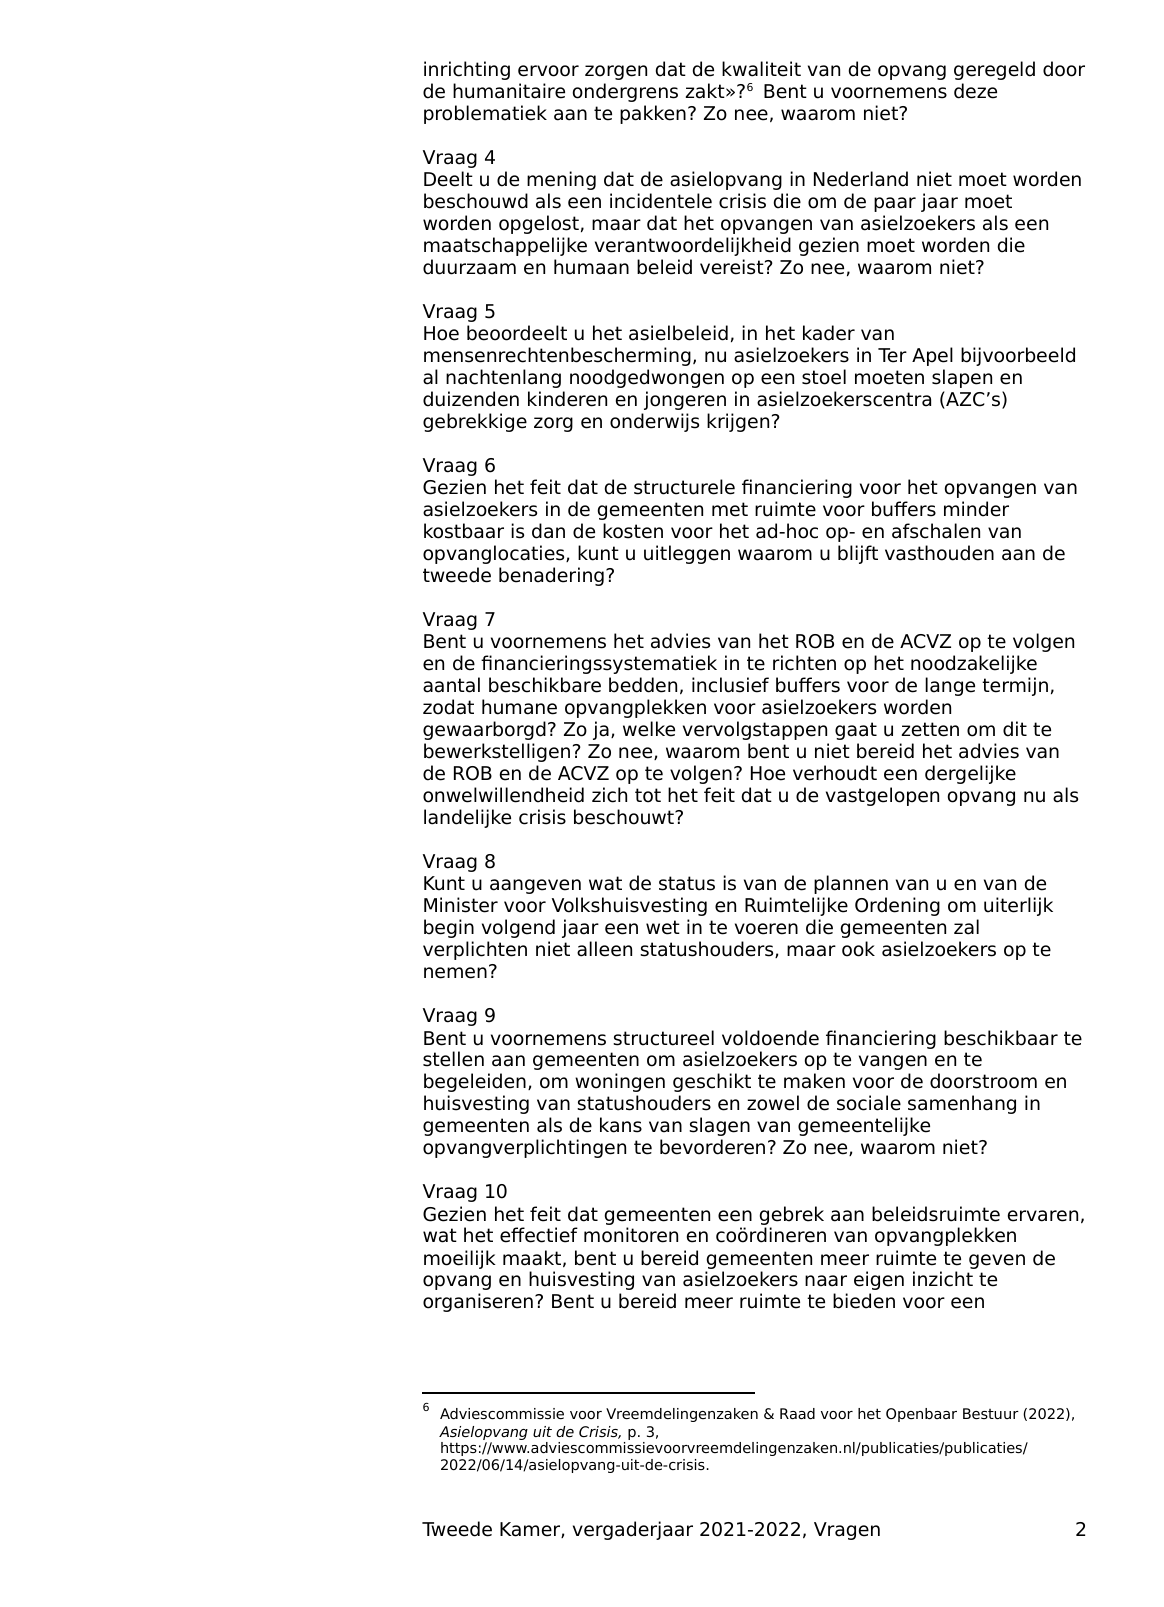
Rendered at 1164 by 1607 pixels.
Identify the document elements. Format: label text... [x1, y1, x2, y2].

text Gezien het feit dat de structurele financiering voor het opvangen van asielzoekers in de gemeenten met ruimte voor buffers minder kostbaar is dan de kosten voor het ad-hoc op- en afschalen van opvanglocaties, kunt u uitleggen waarom u blijft vasthouden aan de tweede benadering? [422, 477, 1087, 587]
text Gezien het feit dat gemeenten een gebrek aan beleidsruimte ervaren, wat het effectief monitoren en coördineren van opvangplekken moeilijk maakt, bent u bereid gemeenten meer ruimte te geven de opvang en huisvesting van asielzoekers naar eigen inzicht te organiseren? Bent u bereid meer ruimte te bieden voor een [422, 1203, 1087, 1313]
text Hoe beoordeelt u het asielbeleid, in het kader van mensenrechtenbescherming, nu asielzoekers in Ter Apel bijvoorbeeld al nachtenlang noodgedwongen op een stoel moeten slapen en duizenden kinderen en jongeren in asielzoekerscentra (AZC’s) gebrekkige zorg en onderwijs krijgen? [422, 323, 1087, 433]
text Vraag 5 [422, 301, 1087, 323]
text Vraag 9 [422, 1005, 1087, 1027]
text Vraag 7 [422, 609, 1087, 631]
text Vraag 10 [422, 1181, 1087, 1203]
text Adviescommissie voor Vreemdelingenzaken & Raad voor het Openbaar Bestuur (2022), Asielopvang uit de Crisis, p. 3, https://www.adviescommissievoorvreemdelingenzaken.nl/publicaties/publicaties/2022/06/14/asielopvang-uit-de-crisis. [422, 1402, 1087, 1474]
text Vraag 6 [422, 455, 1087, 477]
text Vraag 4 [422, 147, 1087, 169]
text Bent u voornemens structureel voldoende financiering beschikbaar te stellen aan gemeenten om asielzoekers op te vangen en te begeleiden, om woningen geschikt te maken voor de doorstroom en huisvesting van statushouders en zowel de sociale samenhang in gemeenten als de kans van slagen van gemeentelijke opvangverplichtingen te bevorderen? Zo nee, waarom niet? [422, 1027, 1087, 1159]
text Deelt u de mening dat de asielopvang in Nederland niet moet worden beschouwd als een incidentele crisis die om de paar jaar moet worden opgelost, maar dat het opvangen van asielzoekers als een maatschappelijke verantwoordelijkheid gezien moet worden die duurzaam en humaan beleid vereist? Zo nee, waarom niet? [422, 169, 1087, 279]
text inrichting ervoor zorgen dat de kwaliteit van de opvang geregeld door de humanitaire ondergrens zakt»? Bent u voornemens deze problematiek aan te pakken? Zo nee, waarom niet? [422, 59, 1087, 125]
text Bent u voornemens het advies van het ROB en de ACVZ op te volgen en de financieringssystematiek in te richten op het noodzakelijke aantal beschikbare bedden, inclusief buffers voor de lange termijn, zodat humane opvangplekken voor asielzoekers worden gewaarborgd? Zo ja, welke vervolgstappen gaat u zetten om dit te bewerkstelligen? Zo nee, waarom bent u niet bereid het advies van de ROB en de ACVZ op te volgen? Hoe verhoudt een dergelijke onwelwillendheid zich tot het feit dat u de vastgelopen opvang nu als landelijke crisis beschouwt? [422, 631, 1087, 829]
text Vraag 8 [422, 851, 1087, 873]
text Kunt u aangeven wat de status is van de plannen van u en van de Minister voor Volkshuisvesting en Ruimtelijke Ordening om uiterlijk begin volgend jaar een wet in te voeren die gemeenten zal verplichten niet alleen statushouders, maar ook asielzoekers op te nemen? [422, 873, 1087, 983]
